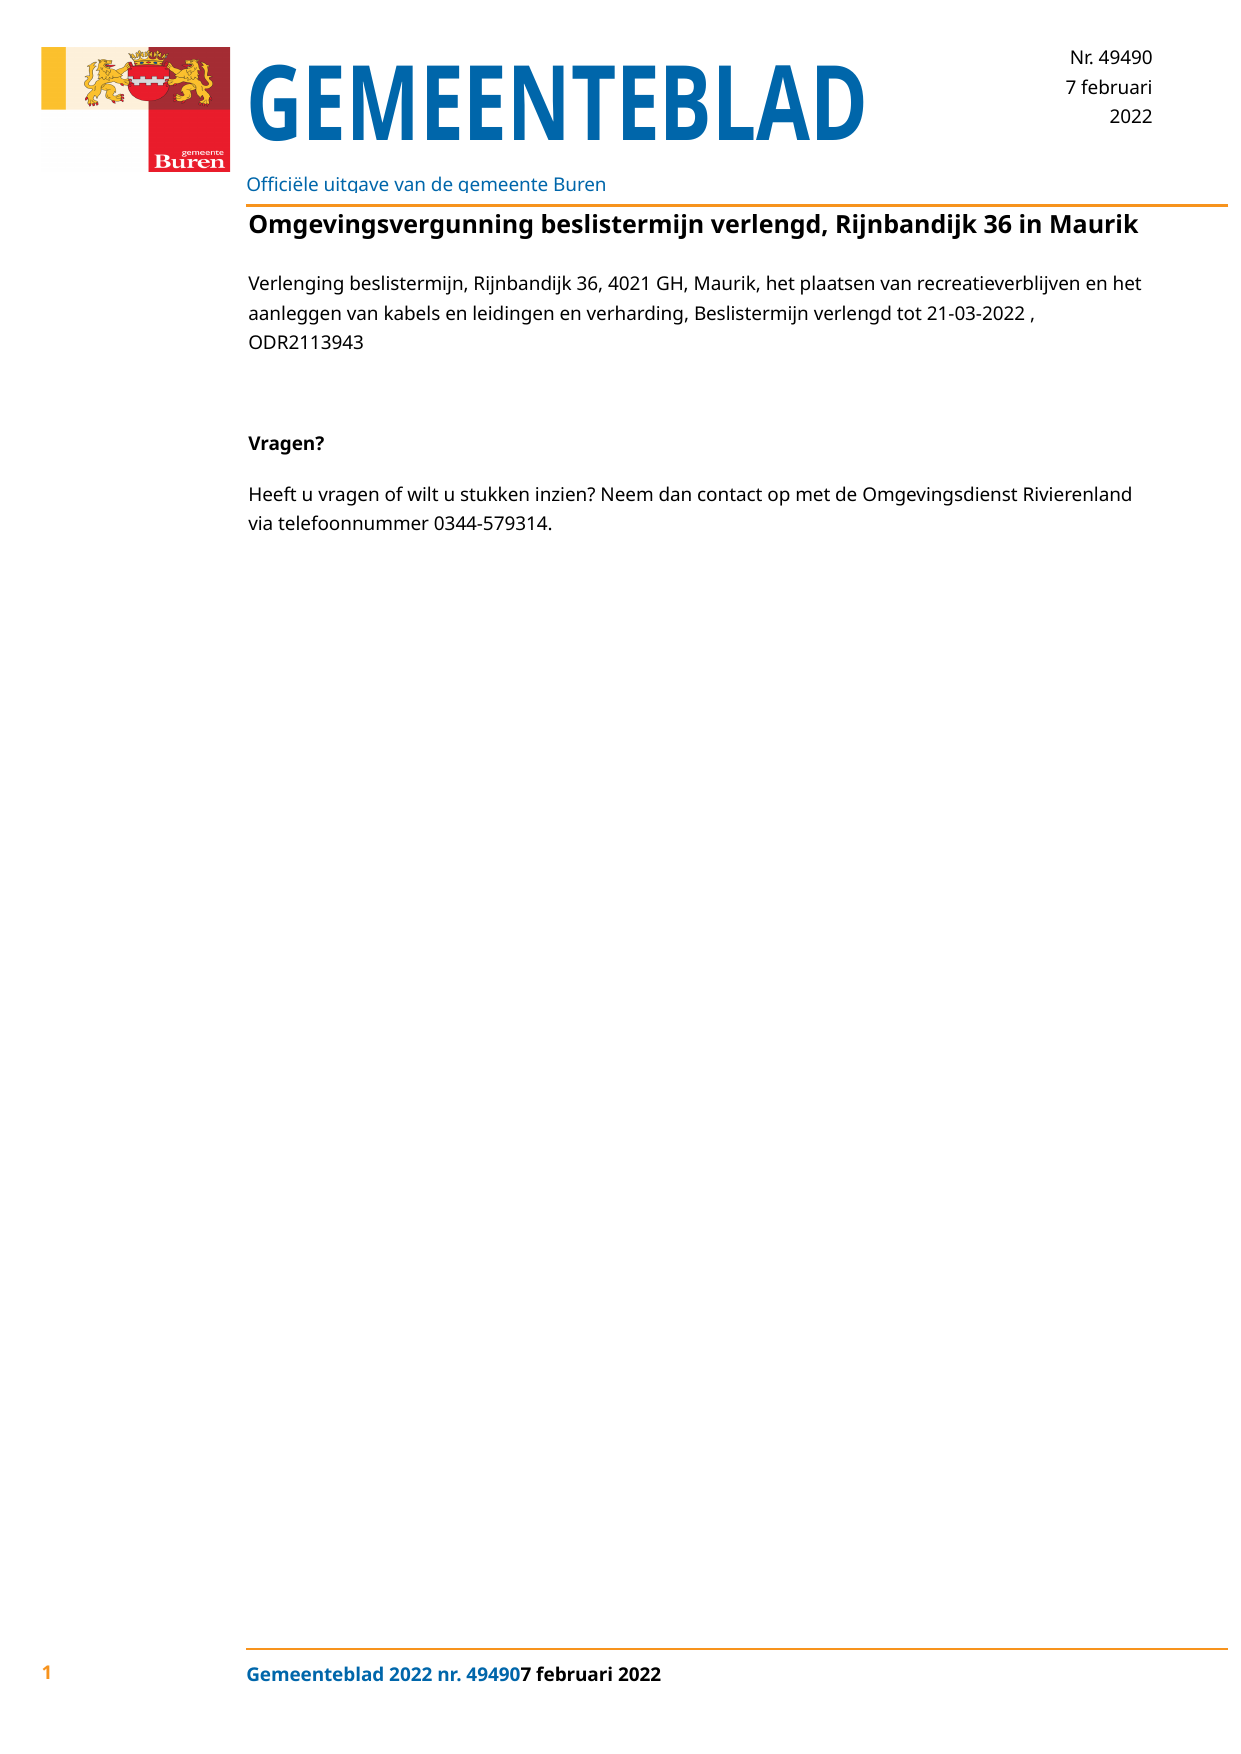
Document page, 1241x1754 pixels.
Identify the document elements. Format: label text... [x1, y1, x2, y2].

picture [41, 47, 231, 172]
text Vragen? [248, 430, 1152, 456]
text Verlenging beslistermijn, Rijnbandijk 36, 4021 GH, Maurik, het plaatsen van recreatieverblijven en het aanleggen van kabels en leidingen en verharding, Beslistermijn verlengd tot 21-03-2022 , ODR2113943 [248, 270, 1152, 355]
text Heeft u vragen of wilt u stukken inzien? Neem dan contact op met de Omgevingsdienst Rivierenland via telefoonnummer 0344-579314. [248, 481, 1152, 536]
text Omgevingsvergunning beslistermijn verlengd, Rijnbandijk 36 in Maurik [248, 207, 1152, 241]
